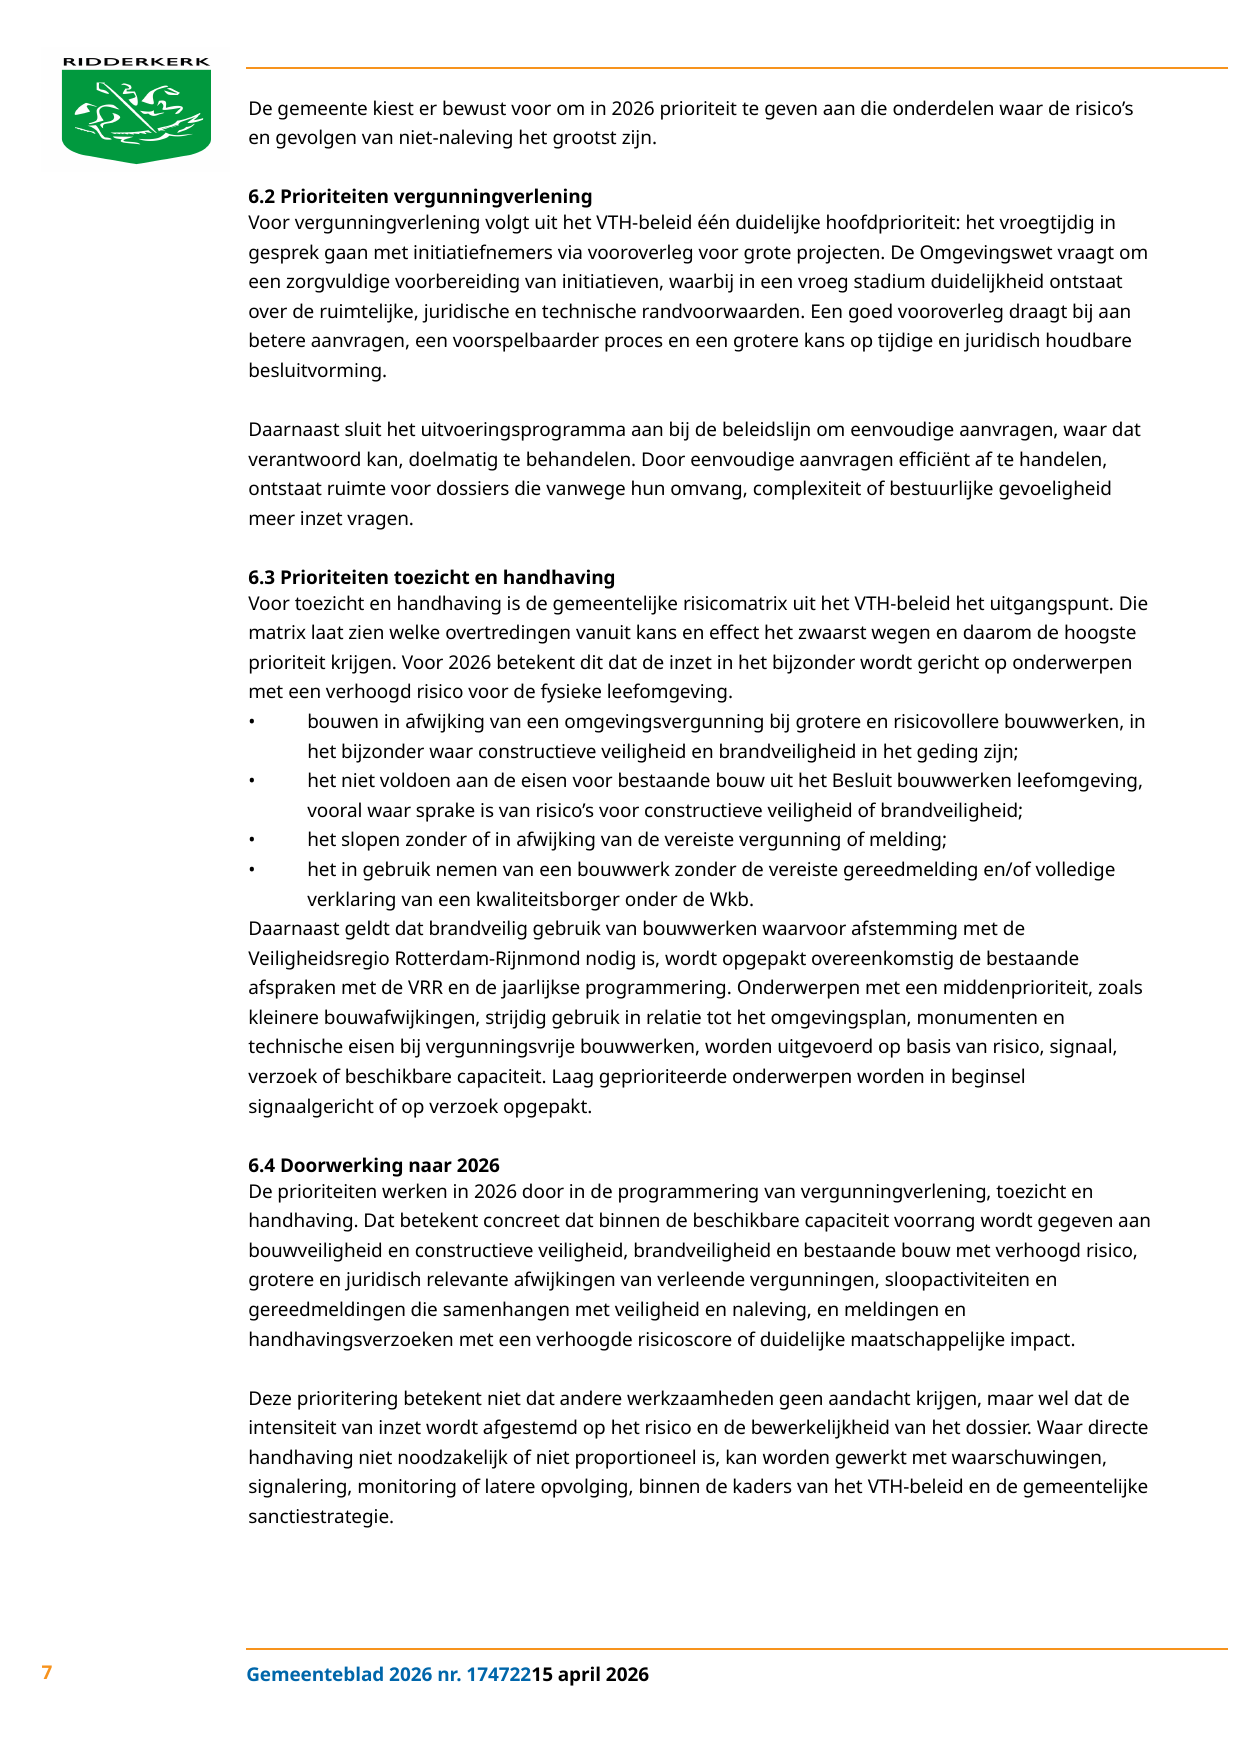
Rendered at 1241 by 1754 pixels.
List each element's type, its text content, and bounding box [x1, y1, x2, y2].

text 6.3 Prioriteiten toezicht en handhaving [248, 564, 1152, 590]
text 6.2 Prioriteiten vergunningverlening [248, 183, 1152, 209]
text Deze prioritering betekent niet dat andere werkzaamheden geen aandacht krijgen, maar wel dat de intensiteit van inzet wordt afgestemd op het risico en de bewerkelijkheid van het dossier. Waar directe handhaving niet noodzakelijk of niet proportioneel is, kan worden gewerkt met waarschuwingen, signalering, monitoring of latere opvolging, binnen de kaders van het VTH-beleid en de gemeentelijke sanctiestrategie. [248, 1385, 1152, 1529]
text Daarnaast geldt dat brandveilig gebruik van bouwwerken waarvoor afstemming met de Veiligheidsregio Rotterdam-Rijnmond nodig is, wordt opgepakt overeenkomstig de bestaande afspraken met de VRR en de jaarlijkse programmering. Onderwerpen met een middenprioriteit, zoals kleinere bouwafwijkingen, strijdig gebruik in relatie tot het omgevingsplan, monumenten en technische eisen bij vergunningsvrije bouwwerken, worden uitgevoerd op basis van risico, signaal, verzoek of beschikbare capaciteit. Laag geprioriteerde onderwerpen worden in beginsel signaalgericht of op verzoek opgepakt. [248, 915, 1152, 1119]
text Voor toezicht en handhaving is de gemeentelijke risicomatrix uit het VTH-beleid het uitgangspunt. Die matrix laat zien welke overtredingen vanuit kans en effect het zwaarst wegen en daarom de hoogste prioriteit krijgen. Voor 2026 betekent dit dat de inzet in het bijzonder wordt gericht op onderwerpen met een verhoogd risico voor de fysieke leefomgeving. [248, 590, 1152, 704]
list het in gebruik nemen van een bouwwerk zonder de vereiste gereedmelding en/of volledige verklaring van een kwaliteitsborger onder de Wkb. [248, 856, 1152, 912]
text Voor vergunningverlening volgt uit het VTH-beleid één duidelijke hoofdprioriteit: het vroegtijdig in gesprek gaan met initiatiefnemers via vooroverleg voor grote projecten. De Omgevingswet vraagt om een zorgvuldige voorbereiding van initiatieven, waarbij in een vroeg stadium duidelijkheid ontstaat over de ruimtelijke, juridische en technische randvoorwaarden. Een goed vooroverleg draagt bij aan betere aanvragen, een voorspelbaarder proces en een grotere kans op tijdige en juridisch houdbare besluitvorming. [248, 209, 1152, 383]
list het slopen zonder of in afwijking van de vereiste vergunning of melding; [248, 827, 1152, 852]
list bouwen in afwijking van een omgevingsvergunning bij grotere en risicovollere bouwwerken, in het bijzonder waar constructieve veiligheid en brandveiligheid in het geding zijn; [248, 708, 1152, 764]
text De prioriteiten werken in 2026 door in de programmering van vergunningverlening, toezicht en handhaving. Dat betekent concreet dat binnen de beschikbare capaciteit voorrang wordt gegeven aan bouwveiligheid en constructieve veiligheid, brandveiligheid en bestaande bouw met verhoogd risico, grotere en juridisch relevante afwijkingen van verleende vergunningen, sloopactiviteiten en gereedmeldingen die samenhangen met veiligheid en naleving, en meldingen en handhavingsverzoeken met een verhoogde risicoscore of duidelijke maatschappelijke impact. [248, 1178, 1152, 1351]
list het niet voldoen aan de eisen voor bestaande bouw uit het Besluit bouwwerken leefomgeving, vooral waar sprake is van risico’s voor constructieve veiligheid of brandveiligheid; [248, 767, 1152, 823]
text De gemeente kiest er bewust voor om in 2026 prioriteit te geven aan die onderdelen waar de risico’s en gevolgen van niet-naleving het grootst zijn. [248, 95, 1152, 150]
text 6.4 Doorwerking naar 2026 [248, 1152, 1152, 1178]
text Daarnaast sluit het uitvoeringsprogramma aan bij de beleidslijn om eenvoudige aanvragen, waar dat verantwoord kan, doelmatig te behandelen. Door eenvoudige aanvragen efficiënt af te handelen, ontstaat ruimte voor dossiers die vanwege hun omvang, complexiteit of bestuurlijke gevoeligheid meer inzet vragen. [248, 416, 1152, 531]
picture [41, 47, 231, 172]
